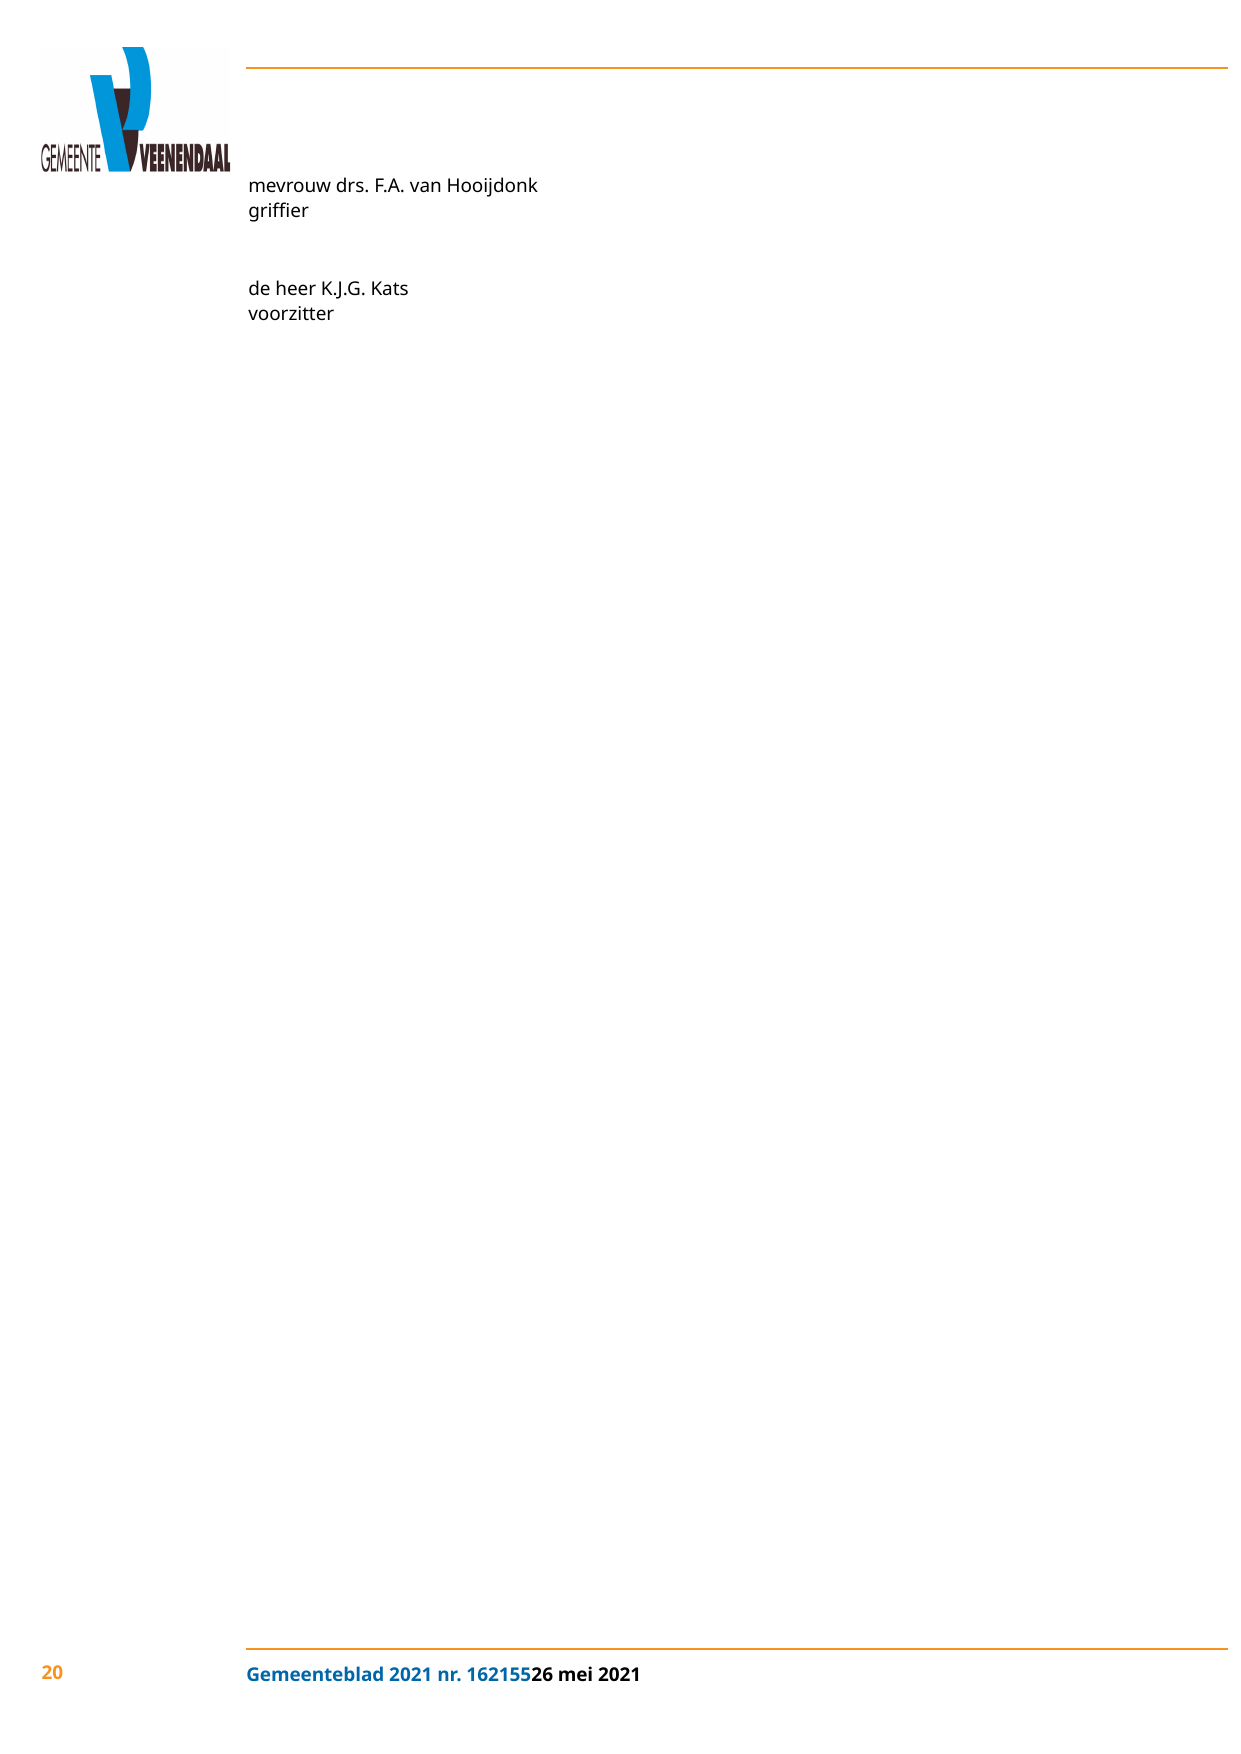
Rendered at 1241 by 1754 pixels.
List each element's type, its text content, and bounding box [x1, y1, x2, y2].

text griffier [248, 198, 1152, 223]
text de heer K.J.G. Kats [248, 275, 1152, 301]
text voorzitter [248, 301, 1152, 326]
text mevrouw drs. F.A. van Hooijdonk [248, 172, 1152, 198]
picture [41, 47, 130, 172]
picture [123, 47, 231, 172]
